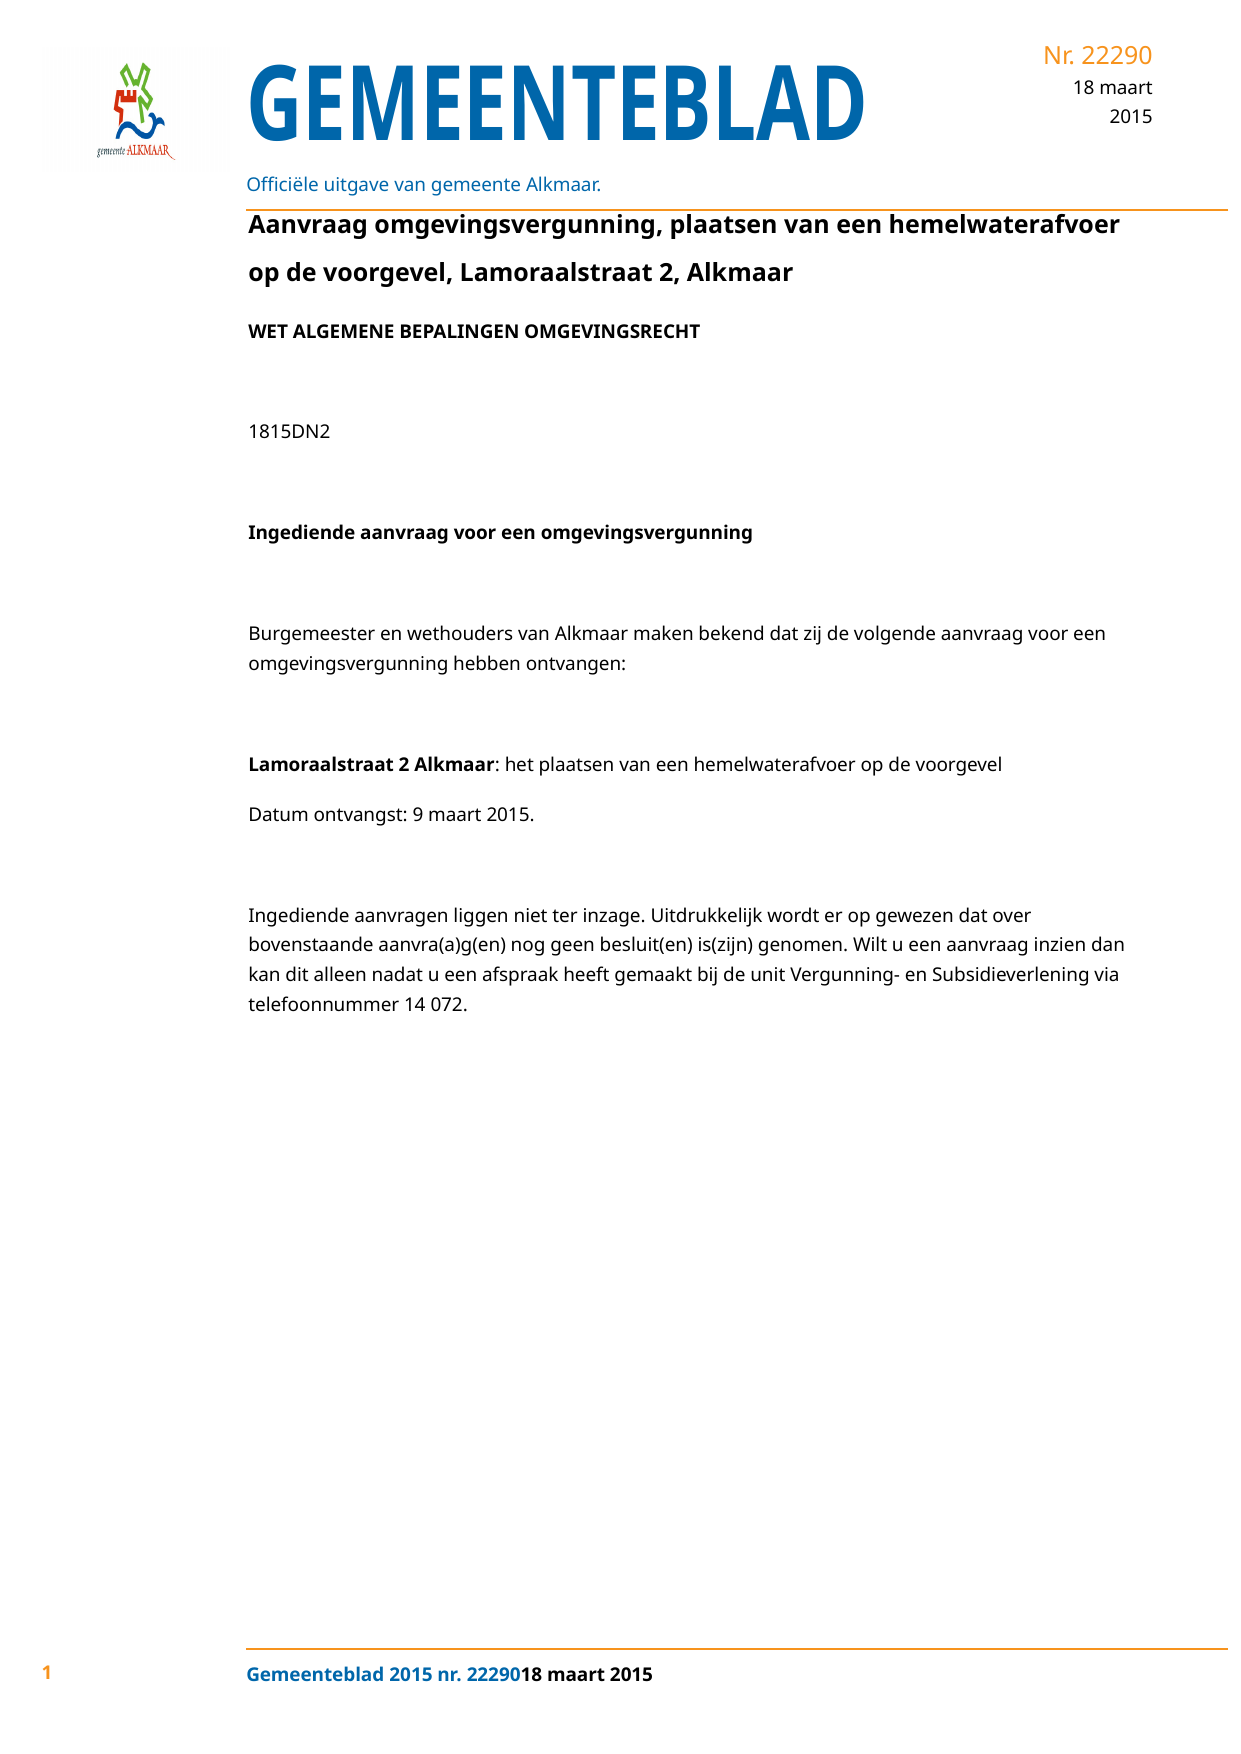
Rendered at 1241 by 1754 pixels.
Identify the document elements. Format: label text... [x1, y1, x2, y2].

text Burgemeester en wethouders van Alkmaar maken bekend dat zij de volgende aanvraag voor een omgevingsvergunning hebben ontvangen: [248, 620, 1152, 676]
text Lamoraalstraat 2 Alkmaar: het plaatsen van een hemelwaterafvoer op de voorgevel [248, 751, 1152, 777]
text WET ALGEMENE BEPALINGEN OMGEVINGSRECHT [248, 318, 1152, 344]
text Ingediende aanvragen liggen niet ter inzage. Uitdrukkelijk wordt er op gewezen dat over bovenstaande aanvra(a)g(en) nog geen besluit(en) is(zijn) genomen. Wilt u een aanvraag inzien dan kan dit alleen nadat u een afspraak heeft gemaakt bij de unit Vergunning- en Subsidieverlening via telefoonnummer 14 072. [248, 902, 1152, 1017]
text Ingediende aanvraag voor een omgevingsvergunning [248, 519, 1152, 545]
text Aanvraag omgevingsvergunning, plaatsen van een hemelwaterafvoer op de voorgevel, Lamoraalstraat 2, Alkmaar [248, 211, 1152, 288]
text Datum ontvangst: 9 maart 2015. [248, 801, 1152, 827]
text 1815DN2 [248, 419, 1152, 444]
picture [41, 47, 231, 172]
